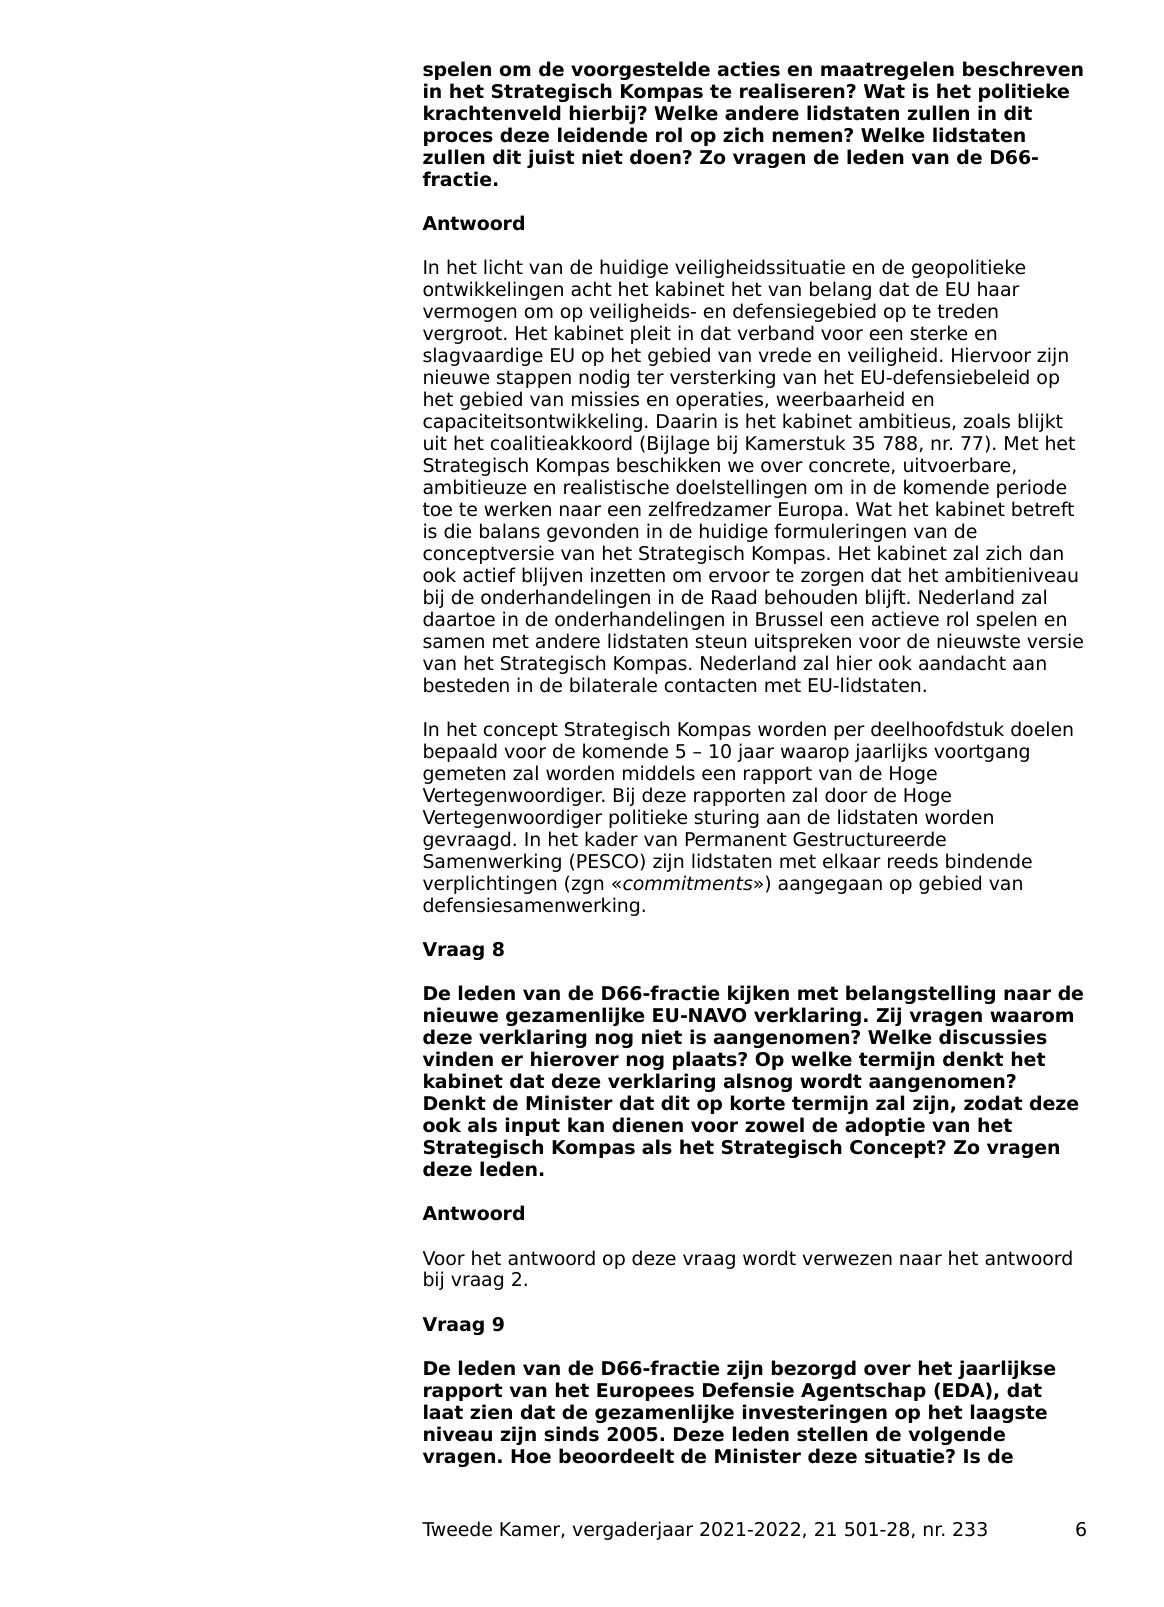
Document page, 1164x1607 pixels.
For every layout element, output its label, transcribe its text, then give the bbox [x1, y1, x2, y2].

subtitle Vraag 9 [422, 1313, 1087, 1336]
text In het concept Strategisch Kompas worden per deelhoofdstuk doelen bepaald voor de komende 5 – 10 jaar waarop jaarlijks voortgang gemeten zal worden middels een rapport van de Hoge Vertegenwoordiger. Bij deze rapporten zal door de Hoge Vertegenwoordiger politieke sturing aan de lidstaten worden gevraagd. In het kader van Permanent Gestructureerde Samenwerking (PESCO) zijn lidstaten met elkaar reeds bindende verplichtingen (zgn «commitments») aangegaan op gebied van defensiesamenwerking. [422, 719, 1087, 917]
text spelen om de voorgestelde acties en maatregelen beschreven in het Strategisch Kompas te realiseren? Wat is het politieke krachtenveld hierbij? Welke andere lidstaten zullen in dit proces deze leidende rol op zich nemen? Welke lidstaten zullen dit juist niet doen? Zo vragen de leden van de D66-fractie. [422, 59, 1087, 191]
text De leden van de D66-fractie kijken met belangstelling naar de nieuwe gezamenlijke EU-NAVO verklaring. Zij vragen waarom deze verklaring nog niet is aangenomen? Welke discussies vinden er hierover nog plaats? Op welke termijn denkt het kabinet dat deze verklaring alsnog wordt aangenomen? Denkt de Minister dat dit op korte termijn zal zijn, zodat deze ook als input kan dienen voor zowel de adoptie van het Strategisch Kompas als het Strategisch Concept? Zo vragen deze leden. [422, 983, 1087, 1181]
subtitle Antwoord [422, 1203, 1087, 1225]
text De leden van de D66-fractie zijn bezorgd over het jaarlijkse rapport van het Europees Defensie Agentschap (EDA), dat laat zien dat de gezamenlijke investeringen op het laagste niveau zijn sinds 2005. Deze leden stellen de volgende vragen. Hoe beoordeelt de Minister deze situatie? Is de [422, 1358, 1087, 1468]
text In het licht van de huidige veiligheidssituatie en de geopolitieke ontwikkelingen acht het kabinet het van belang dat de EU haar vermogen om op veiligheids- en defensiegebied op te treden vergroot. Het kabinet pleit in dat verband voor een sterke en slagvaardige EU op het gebied van vrede en veiligheid. Hiervoor zijn nieuwe stappen nodig ter versterking van het EU-defensiebeleid op het gebied van missies en operaties, weerbaarheid en capaciteitsontwikkeling. Daarin is het kabinet ambitieus, zoals blijkt uit het coalitieakkoord (Bijlage bij Kamerstuk 35 788, nr. 77). Met het Strategisch Kompas beschikken we over concrete, uitvoerbare, ambitieuze en realistische doelstellingen om in de komende periode toe te werken naar een zelfredzamer Europa. Wat het kabinet betreft is die balans gevonden in de huidige formuleringen van de conceptversie van het Strategisch Kompas. Het kabinet zal zich dan ook actief blijven inzetten om ervoor te zorgen dat het ambitieniveau bij de onderhandelingen in de Raad behouden blijft. Nederland zal daartoe in de onderhandelingen in Brussel een actieve rol spelen en samen met andere lidstaten steun uitspreken voor de nieuwste versie van het Strategisch Kompas. Nederland zal hier ook aandacht aan besteden in de bilaterale contacten met EU-lidstaten. [422, 257, 1087, 697]
text Voor het antwoord op deze vraag wordt verwezen naar het antwoord bij vraag 2. [422, 1247, 1087, 1291]
subtitle Antwoord [422, 213, 1087, 235]
subtitle Vraag 8 [422, 939, 1087, 961]
